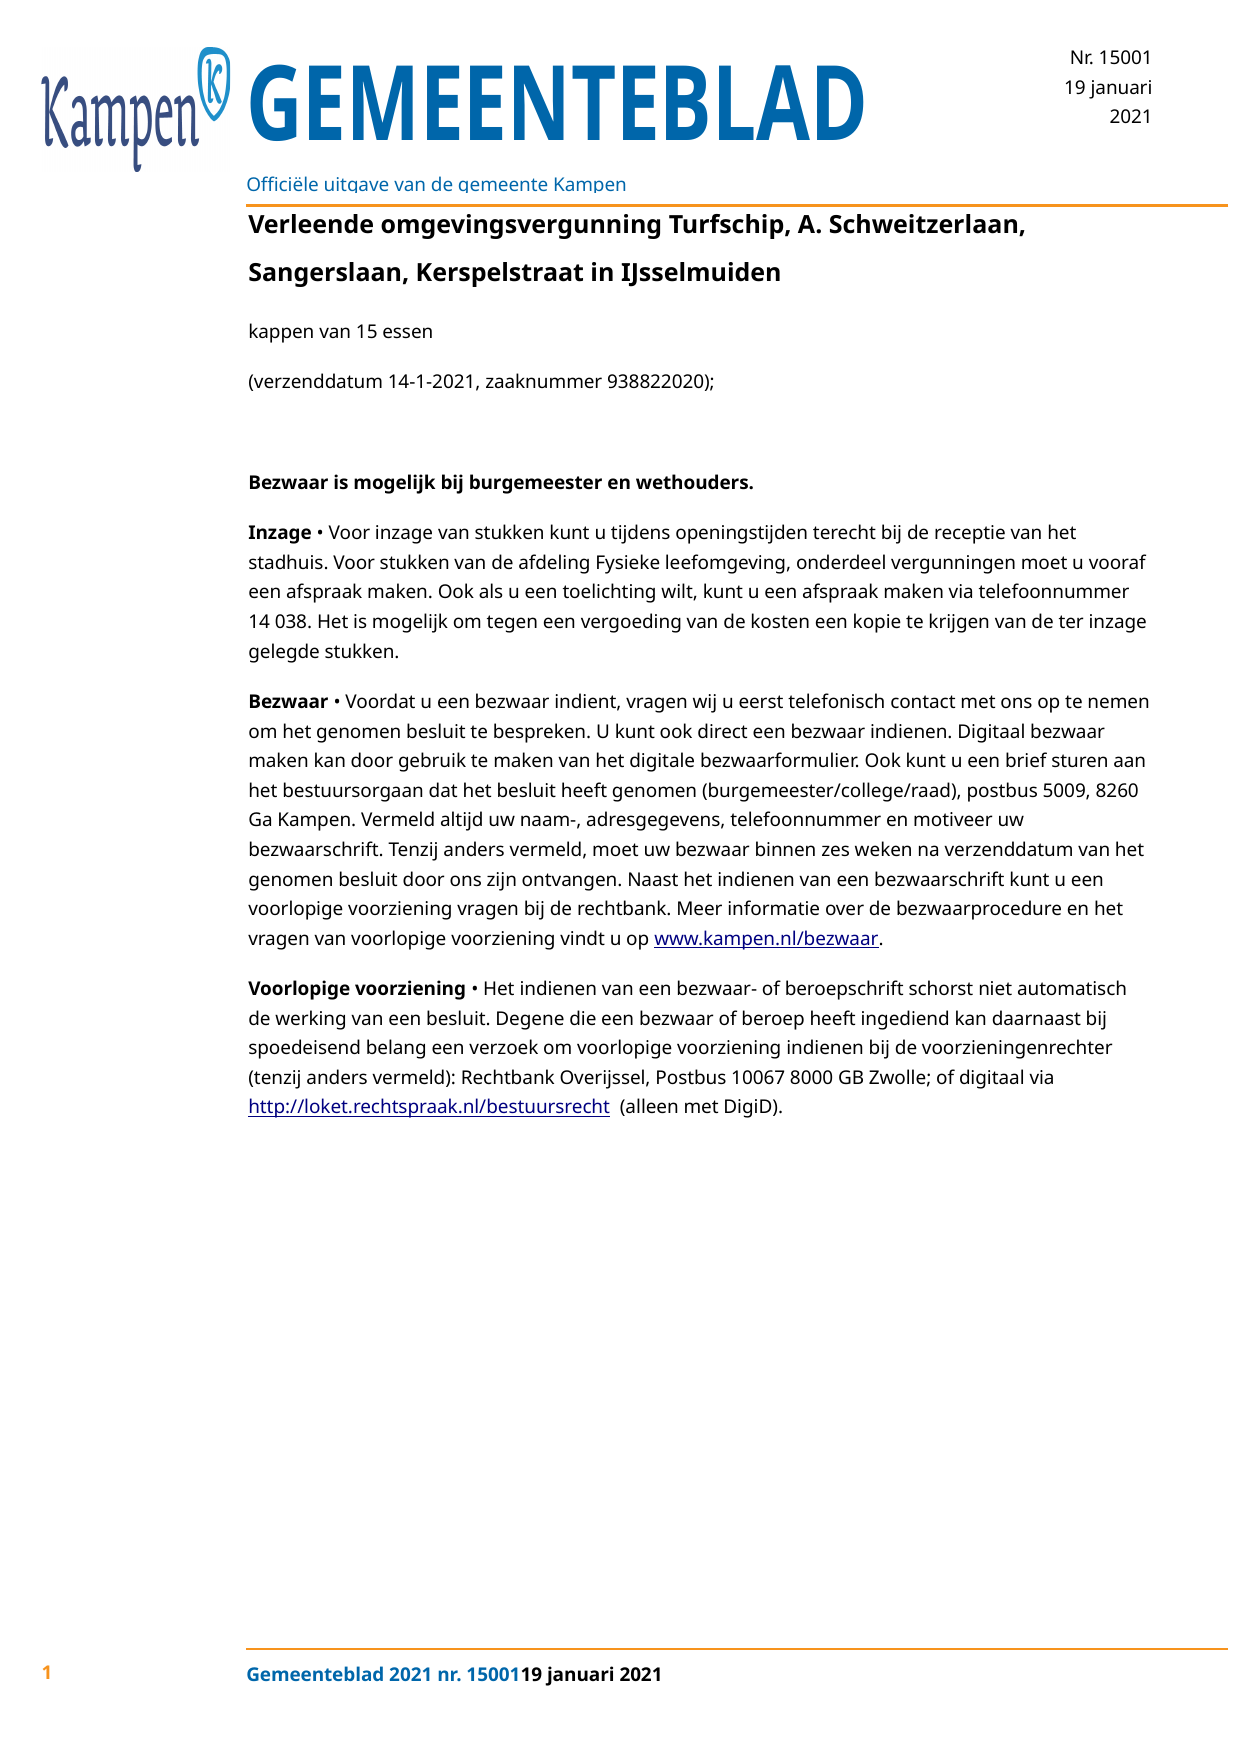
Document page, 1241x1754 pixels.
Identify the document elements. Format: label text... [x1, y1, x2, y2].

picture [41, 47, 231, 172]
text Verleende omgevingsvergunning Turfschip, A. Schweitzerlaan, Sangerslaan, Kerspelstraat in IJsselmuiden [248, 207, 1152, 288]
text (verzenddatum 14-1-2021, zaaknummer 938822020); [248, 368, 1152, 394]
text Bezwaar is mogelijk bij burgemeester en wethouders. [248, 469, 1152, 495]
text kappen van 15 essen [248, 318, 1152, 344]
text Bezwaar • Voordat u een bezwaar indient, vragen wij u eerst telefonisch contact met ons op te nemen om het genomen besluit te bespreken. U kunt ook direct een bezwaar indienen. Digitaal bezwaar maken kan door gebruik te maken van het digitale bezwaarformulier. Ook kunt u een brief sturen aan het bestuursorgaan dat het besluit heeft genomen (burgemeester/college/raad), postbus 5009, 8260 Ga Kampen. Vermeld altijd uw naam-, adresgegevens, telefoonnummer en motiveer uw bezwaarschrift. Tenzij anders vermeld, moet uw bezwaar binnen zes weken na verzenddatum van het genomen besluit door ons zijn ontvangen. Naast het indienen van een bezwaarschrift kunt u een voorlopige voorziening vragen bij de rechtbank. Meer informatie over de bezwaarprocedure en het vragen van voorlopige voorziening vindt u op www.kampen.nl/bezwaar. [248, 688, 1152, 951]
text Voorlopige voorziening • Het indienen van een bezwaar- of beroepschrift schorst niet automatisch de werking van een besluit. Degene die een bezwaar of beroep heeft ingediend kan daarnaast bij spoedeisend belang een verzoek om voorlopige voorziening indienen bij de voorzieningenrechter (tenzij anders vermeld): Rechtbank Overijssel, Postbus 10067 8000 GB Zwolle; of digitaal via http://loket.rechtspraak.nl/bestuursrecht (alleen met DigiD). [248, 975, 1152, 1119]
text Inzage • Voor inzage van stukken kunt u tijdens openingstijden terecht bij de receptie van het stadhuis. Voor stukken van de afdeling Fysieke leefomgeving, onderdeel vergunningen moet u vooraf een afspraak maken. Ook als u een toelichting wilt, kunt u een afspraak maken via telefoonnummer 14 038. Het is mogelijk om tegen een vergoeding van de kosten een kopie te krijgen van de ter inzage gelegde stukken. [248, 519, 1152, 664]
